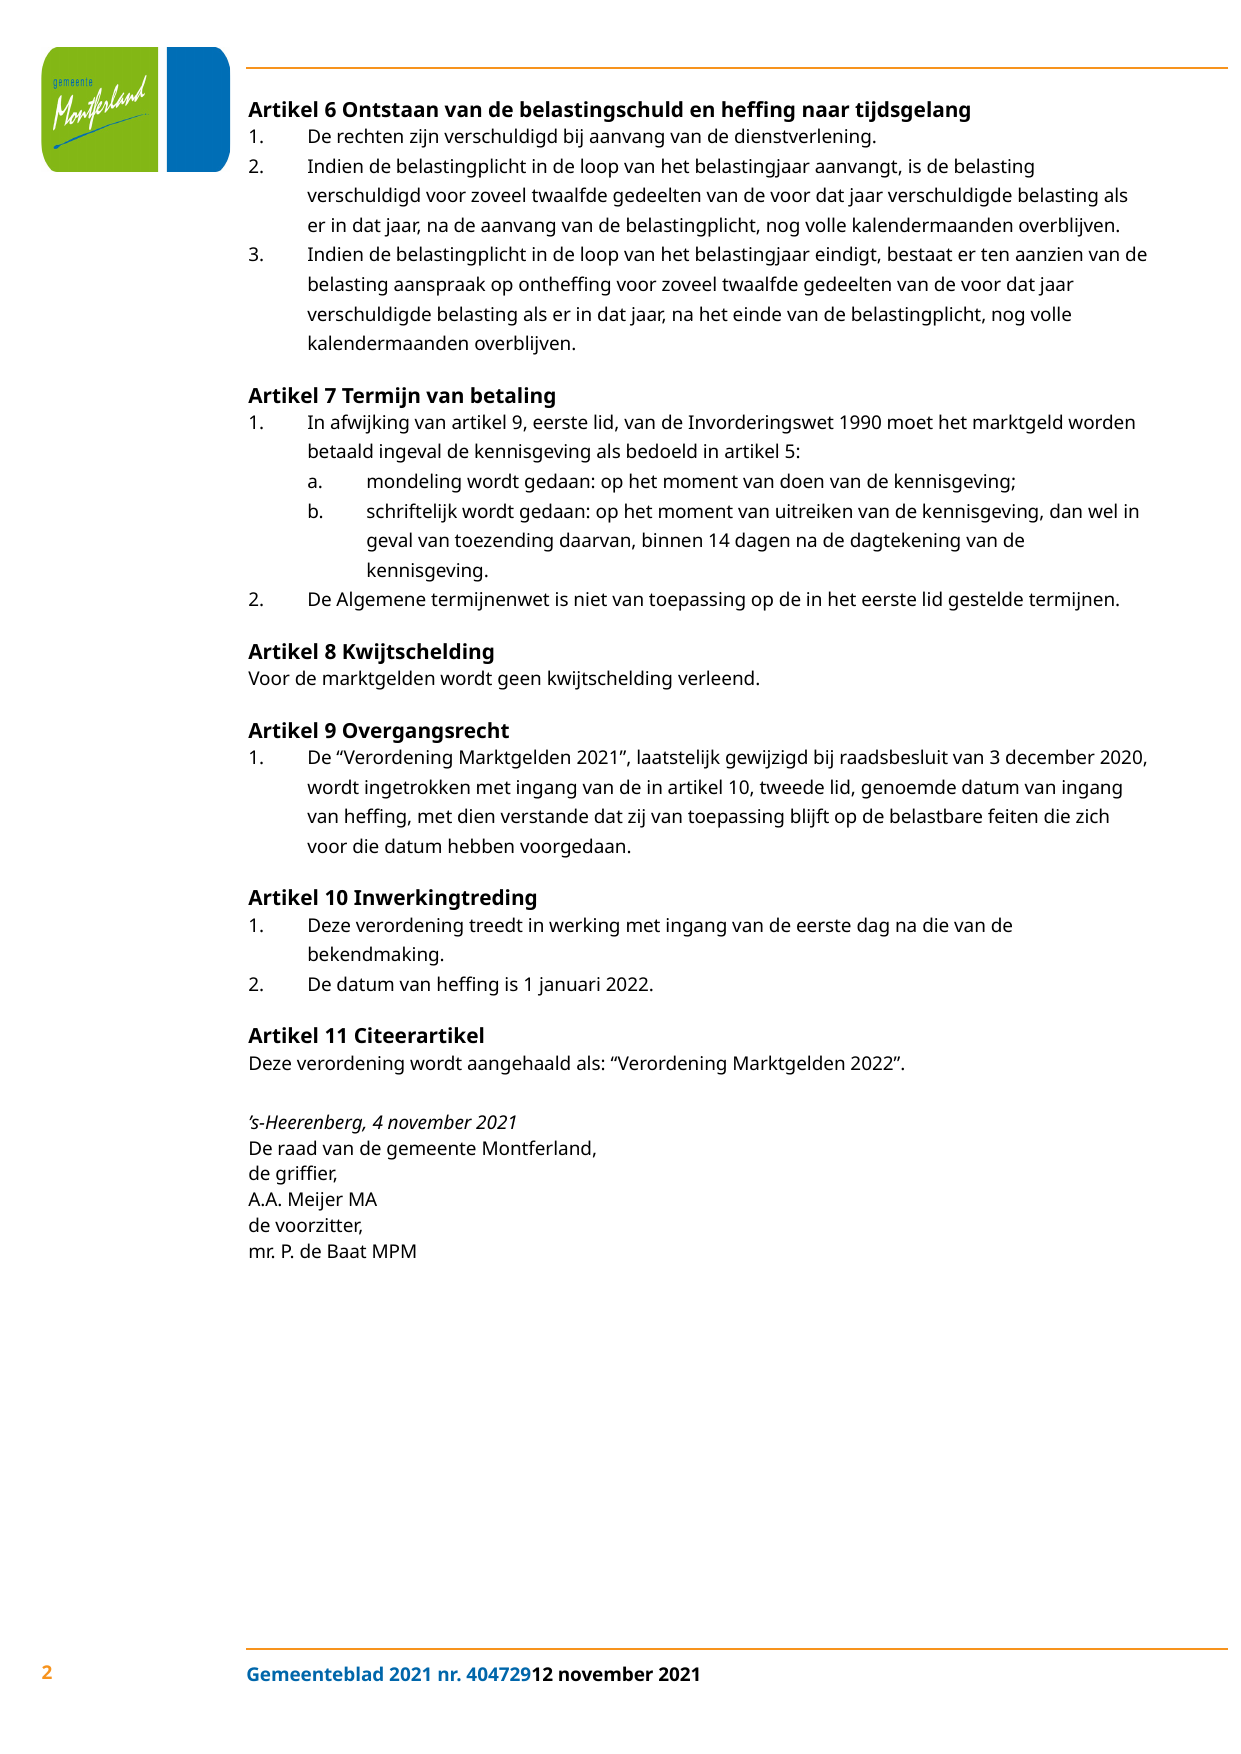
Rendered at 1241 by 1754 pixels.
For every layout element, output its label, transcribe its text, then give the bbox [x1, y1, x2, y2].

text Artikel 11 Citeerartikel [248, 1022, 1152, 1050]
text Artikel 6 Ontstaan van de belastingschuld en heffing naar tijdsgelang [248, 95, 1152, 123]
list De rechten zijn verschuldigd bij aanvang van de dienstverlening. [248, 123, 1152, 149]
text Deze verordening wordt aangehaald als: “Verordening Marktgelden 2022”. [248, 1050, 1152, 1076]
list De “Verordening Marktgelden 2021”, laatstelijk gewijzigd bij raadsbesluit van 3 december 2020, wordt ingetrokken met ingang van de in artikel 10, tweede lid, genoemde datum van ingang van heffing, met dien verstande dat zij van toepassing blijft op de belastbare feiten die zich voor die datum hebben voorgedaan. [248, 744, 1152, 859]
list In afwijking van artikel 9, eerste lid, van de Invorderingswet 1990 moet het marktgeld worden betaald ingeval de kennisgeving als bedoeld in artikel 5: [248, 409, 1152, 464]
text Artikel 8 Kwijtschelding [248, 637, 1152, 666]
text de griffier, [248, 1161, 1152, 1186]
list Deze verordening treedt in werking met ingang van de eerste dag na die van de bekendmaking. [248, 912, 1152, 967]
text A.A. Meijer MA [248, 1186, 1152, 1212]
list De Algemene termijnenwet is niet van toepassing op de in het eerste lid gestelde termijnen. [248, 587, 1152, 612]
text de voorzitter, [248, 1212, 1152, 1238]
text Artikel 7 Termijn van betaling [248, 381, 1152, 409]
text Voor de marktgelden wordt geen kwijtschelding verleend. [248, 666, 1152, 691]
text Artikel 10 Inwerkingtreding [248, 883, 1152, 912]
text ’s-Heerenberg, 4 november 2021 [248, 1109, 1152, 1135]
list mondeling wordt gedaan: op het moment van doen van de kennisgeving; [307, 468, 1152, 494]
list Indien de belastingplicht in de loop van het belastingjaar aanvangt, is de belasting verschuldigd voor zoveel twaalfde gedeelten van de voor dat jaar verschuldigde belasting als er in dat jaar, na de aanvang van de belastingplicht, nog volle kalendermaanden overblijven. [248, 153, 1152, 238]
text Artikel 9 Overgangsrecht [248, 716, 1152, 744]
text mr. P. de Baat MPM [248, 1238, 1152, 1263]
text De raad van de gemeente Montferland, [248, 1135, 1152, 1161]
list schriftelijk wordt gedaan: op het moment van uitreiken van de kennisgeving, dan wel in geval van toezending daarvan, binnen 14 dagen na de dagtekening van de kennisgeving. [307, 498, 1152, 583]
list Indien de belastingplicht in de loop van het belastingjaar eindigt, bestaat er ten aanzien van de belasting aanspraak op ontheffing voor zoveel twaalfde gedeelten van de voor dat jaar verschuldigde belasting als er in dat jaar, na het einde van de belastingplicht, nog volle kalendermaanden overblijven. [248, 242, 1152, 356]
list De datum van heffing is 1 januari 2022. [248, 971, 1152, 997]
picture [41, 47, 231, 172]
